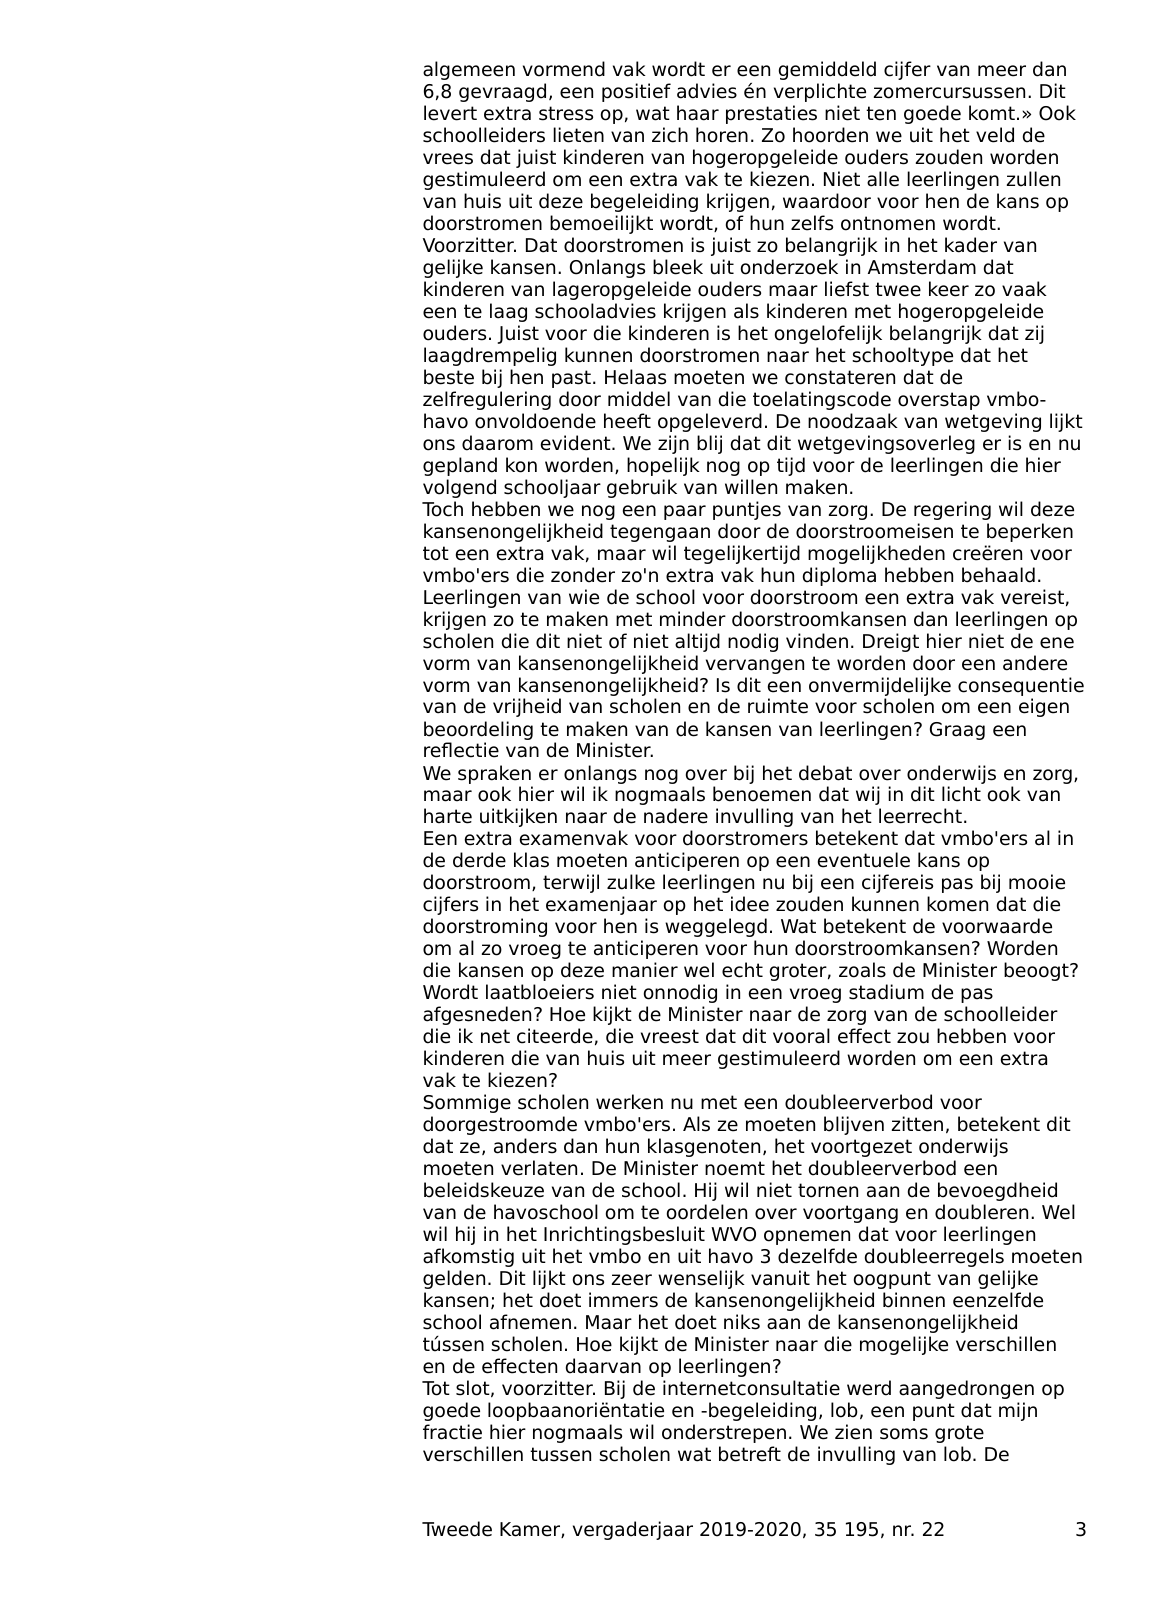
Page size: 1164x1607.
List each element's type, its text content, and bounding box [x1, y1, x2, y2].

text We spraken er onlangs nog over bij het debat over onderwijs en zorg, maar ook hier wil ik nogmaals benoemen dat wij in dit licht ook van harte uitkijken naar de nadere invulling van het leerrecht. [422, 762, 1087, 828]
text Een extra examenvak voor doorstromers betekent dat vmbo'ers al in de derde klas moeten anticiperen op een eventuele kans op doorstroom, terwijl zulke leerlingen nu bij een cijfereis pas bij mooie cijfers in het examenjaar op het idee zouden kunnen komen dat die doorstroming voor hen is weggelegd. Wat betekent de voorwaarde om al zo vroeg te anticiperen voor hun doorstroomkansen? Worden die kansen op deze manier wel echt groter, zoals de Minister beoogt? Wordt laatbloeiers niet onnodig in een vroeg stadium de pas afgesneden? Hoe kijkt de Minister naar de zorg van de schoolleider die ik net citeerde, die vreest dat dit vooral effect zou hebben voor kinderen die van huis uit meer gestimuleerd worden om een extra vak te kiezen? [422, 828, 1087, 1092]
text Toch hebben we nog een paar puntjes van zorg. De regering wil deze kansenongelijkheid tegengaan door de doorstroomeisen te beperken tot een extra vak, maar wil tegelijkertijd mogelijkheden creëren voor vmbo'ers die zonder zo'n extra vak hun diploma hebben behaald. Leerlingen van wie de school voor doorstroom een extra vak vereist, krijgen zo te maken met minder doorstroomkansen dan leerlingen op scholen die dit niet of niet altijd nodig vinden. Dreigt hier niet de ene vorm van kansenongelijkheid vervangen te worden door een andere vorm van kansenongelijkheid? Is dit een onvermijdelijke consequentie van de vrijheid van scholen en de ruimte voor scholen om een eigen beoordeling te maken van de kansen van leerlingen? Graag een reflectie van de Minister. [422, 499, 1087, 762]
text algemeen vormend vak wordt er een gemiddeld cijfer van meer dan 6,8 gevraagd, een positief advies én verplichte zomercursussen. Dit levert extra stress op, wat haar prestaties niet ten goede komt.» Ook schoolleiders lieten van zich horen. Zo hoorden we uit het veld de vrees dat juist kinderen van hogeropgeleide ouders zouden worden gestimuleerd om een extra vak te kiezen. Niet alle leerlingen zullen van huis uit deze begeleiding krijgen, waardoor voor hen de kans op doorstromen bemoeilijkt wordt, of hun zelfs ontnomen wordt. [422, 59, 1087, 235]
text Tot slot, voorzitter. Bij de internetconsultatie werd aangedrongen op goede loopbaanoriëntatie en -begeleiding, lob, een punt dat mijn fractie hier nogmaals wil onderstrepen. We zien soms grote verschillen tussen scholen wat betreft de invulling van lob. De [422, 1378, 1087, 1466]
text Sommige scholen werken nu met een doubleerverbod voor doorgestroomde vmbo'ers. Als ze moeten blijven zitten, betekent dit dat ze, anders dan hun klasgenoten, het voortgezet onderwijs moeten verlaten. De Minister noemt het doubleerverbod een beleidskeuze van de school. Hij wil niet tornen aan de bevoegdheid van de havoschool om te oordelen over voortgang en doubleren. Wel wil hij in het Inrichtingsbesluit WVO opnemen dat voor leerlingen afkomstig uit het vmbo en uit havo 3 dezelfde doubleerregels moeten gelden. Dit lijkt ons zeer wenselijk vanuit het oogpunt van gelijke kansen; het doet immers de kansenongelijkheid binnen eenzelfde school afnemen. Maar het doet niks aan de kansenongelijkheid tússen scholen. Hoe kijkt de Minister naar die mogelijke verschillen en de effecten daarvan op leerlingen? [422, 1092, 1087, 1378]
text Voorzitter. Dat doorstromen is juist zo belangrijk in het kader van gelijke kansen. Onlangs bleek uit onderzoek in Amsterdam dat kinderen van lageropgeleide ouders maar liefst twee keer zo vaak een te laag schooladvies krijgen als kinderen met hogeropgeleide ouders. Juist voor die kinderen is het ongelofelijk belangrijk dat zij laagdrempelig kunnen doorstromen naar het schooltype dat het beste bij hen past. Helaas moeten we constateren dat de zelfregulering door middel van die toelatingscode overstap vmbo-havo onvoldoende heeft opgeleverd. De noodzaak van wetgeving lijkt ons daarom evident. We zijn blij dat dit wetgevingsoverleg er is en nu gepland kon worden, hopelijk nog op tijd voor de leerlingen die hier volgend schooljaar gebruik van willen maken. [422, 235, 1087, 499]
